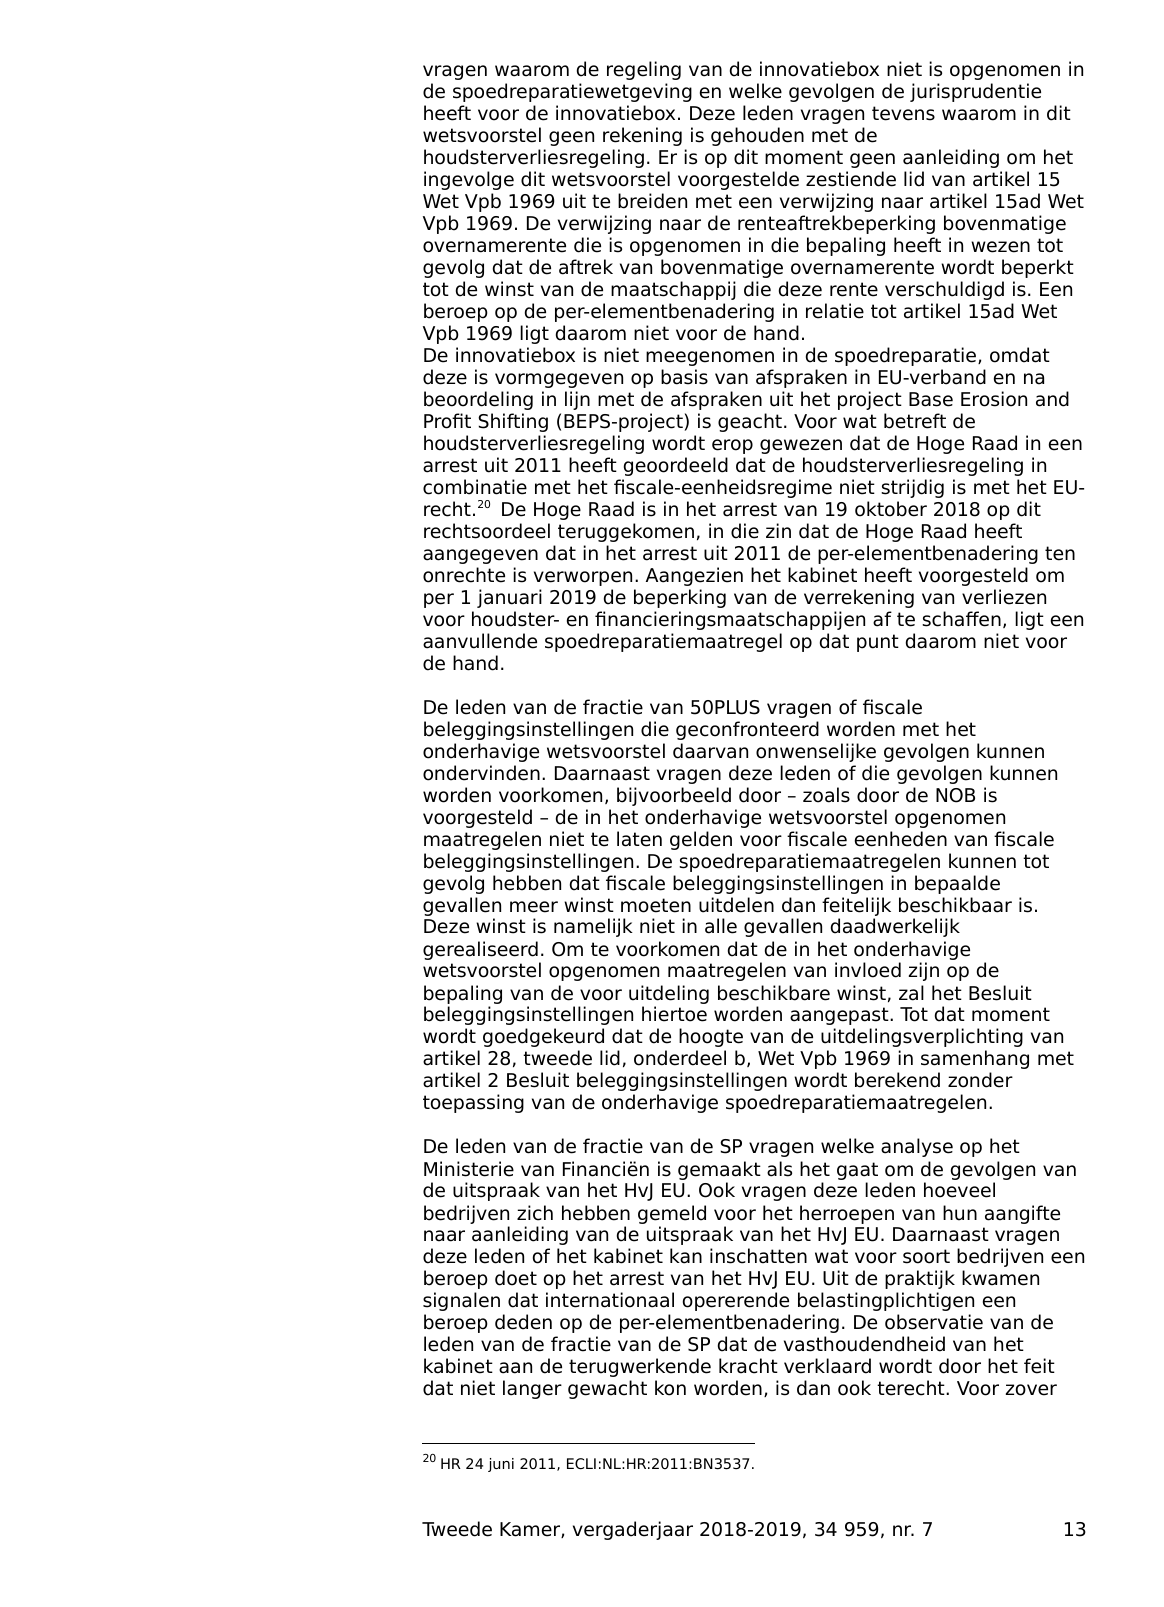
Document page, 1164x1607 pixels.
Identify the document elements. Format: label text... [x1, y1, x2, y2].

text De leden van de fractie van de SP vragen welke analyse op het Ministerie van Financiën is gemaakt als het gaat om de gevolgen van de uitspraak van het HvJ EU. Ook vragen deze leden hoeveel bedrijven zich hebben gemeld voor het herroepen van hun aangifte naar aanleiding van de uitspraak van het HvJ EU. Daarnaast vragen deze leden of het kabinet kan inschatten wat voor soort bedrijven een beroep doet op het arrest van het HvJ EU. Uit de praktijk kwamen signalen dat internationaal opererende belastingplichtigen een beroep deden op de per-elementbenadering. De observatie van de leden van de fractie van de SP dat de vasthoudendheid van het kabinet aan de terugwerkende kracht verklaard wordt door het feit dat niet langer gewacht kon worden, is dan ook terecht. Voor zover [422, 1136, 1087, 1400]
text De leden van de fractie van 50PLUS vragen of fiscale beleggingsinstellingen die geconfronteerd worden met het onderhavige wetsvoorstel daarvan onwenselijke gevolgen kunnen ondervinden. Daarnaast vragen deze leden of die gevolgen kunnen worden voorkomen, bijvoorbeeld door – zoals door de NOB is voorgesteld – de in het onderhavige wetsvoorstel opgenomen maatregelen niet te laten gelden voor fiscale eenheden van fiscale beleggingsinstellingen. De spoedreparatiemaatregelen kunnen tot gevolg hebben dat fiscale beleggingsinstellingen in bepaalde gevallen meer winst moeten uitdelen dan feitelijk beschikbaar is. Deze winst is namelijk niet in alle gevallen daadwerkelijk gerealiseerd. Om te voorkomen dat de in het onderhavige wetsvoorstel opgenomen maatregelen van invloed zijn op de bepaling van de voor uitdeling beschikbare winst, zal het Besluit beleggingsinstellingen hiertoe worden aangepast. Tot dat moment wordt goedgekeurd dat de hoogte van de uitdelingsverplichting van artikel 28, tweede lid, onderdeel b, Wet Vpb 1969 in samenhang met artikel 2 Besluit beleggingsinstellingen wordt berekend zonder toepassing van de onderhavige spoedreparatiemaatregelen. [422, 697, 1087, 1114]
text HR 24 juni 2011, ECLI:NL:HR:2011:BN3537. [422, 1452, 1087, 1474]
text vragen waarom de regeling van de innovatiebox niet is opgenomen in de spoedreparatiewetgeving en welke gevolgen de jurisprudentie heeft voor de innovatiebox. Deze leden vragen tevens waarom in dit wetsvoorstel geen rekening is gehouden met de houdsterverliesregeling. Er is op dit moment geen aanleiding om het ingevolge dit wetsvoorstel voorgestelde zestiende lid van artikel 15 Wet Vpb 1969 uit te breiden met een verwijzing naar artikel 15ad Wet Vpb 1969. De verwijzing naar de renteaftrekbeperking bovenmatige overnamerente die is opgenomen in die bepaling heeft in wezen tot gevolg dat de aftrek van bovenmatige overnamerente wordt beperkt tot de winst van de maatschappij die deze rente verschuldigd is. Een beroep op de per-elementbenadering in relatie tot artikel 15ad Wet Vpb 1969 ligt daarom niet voor de hand. [422, 59, 1087, 345]
text De innovatiebox is niet meegenomen in de spoedreparatie, omdat deze is vormgegeven op basis van afspraken in EU-verband en na beoordeling in lijn met de afspraken uit het project Base Erosion and Profit Shifting (BEPS-project) is geacht. Voor wat betreft de houdsterverliesregeling wordt erop gewezen dat de Hoge Raad in een arrest uit 2011 heeft geoordeeld dat de houdsterverliesregeling in combinatie met het fiscale-eenheidsregime niet strijdig is met het EU-recht. De Hoge Raad is in het arrest van 19 oktober 2018 op dit rechtsoordeel teruggekomen, in die zin dat de Hoge Raad heeft aangegeven dat in het arrest uit 2011 de per-elementbenadering ten onrechte is verworpen. Aangezien het kabinet heeft voorgesteld om per 1 januari 2019 de beperking van de verrekening van verliezen voor houdster- en financieringsmaatschappijen af te schaffen, ligt een aanvullende spoedreparatiemaatregel op dat punt daarom niet voor de hand. [422, 345, 1087, 674]
